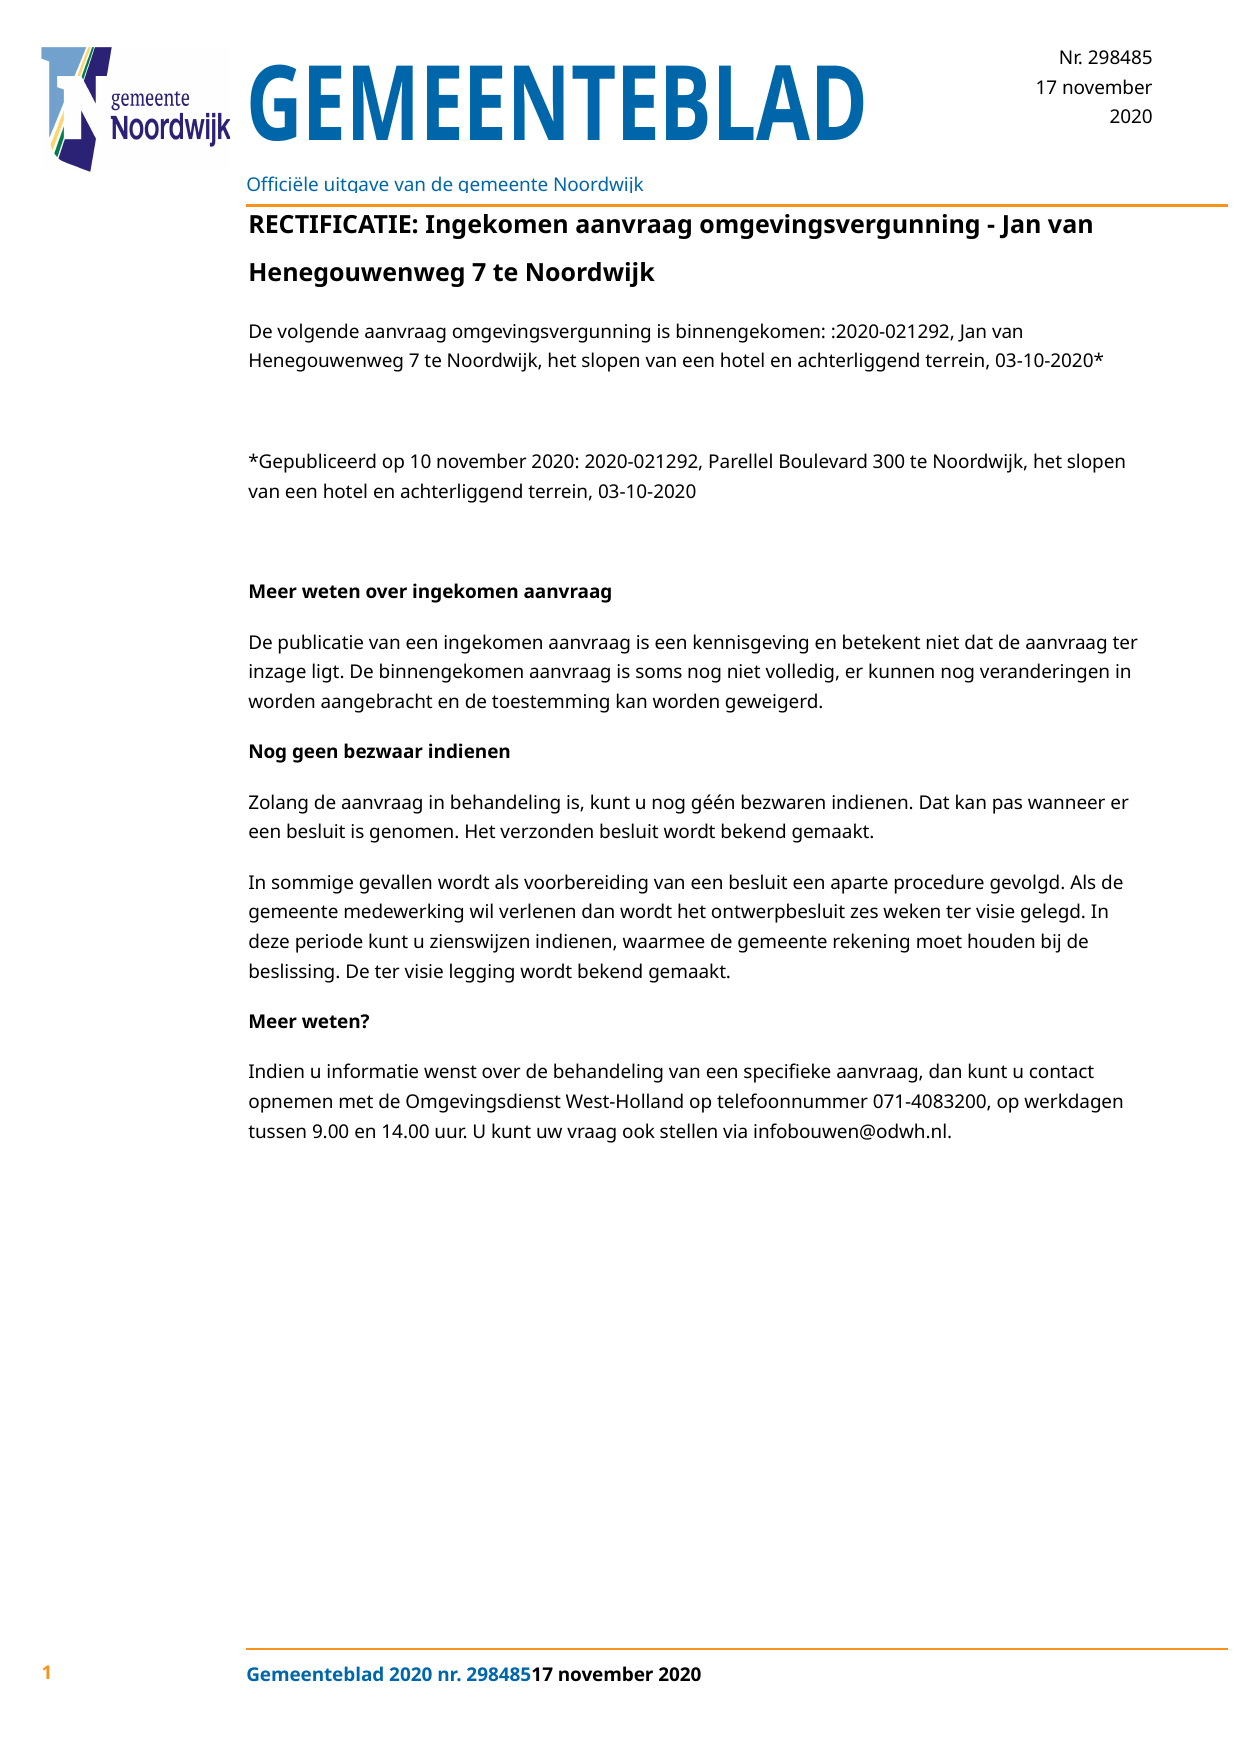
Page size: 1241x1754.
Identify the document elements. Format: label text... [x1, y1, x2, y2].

text In sommige gevallen wordt als voorbereiding van een besluit een aparte procedure gevolgd. Als de gemeente medewerking wil verlenen dan wordt het ontwerpbesluit zes weken ter visie gelegd. In deze periode kunt u zienswijzen indienen, waarmee de gemeente rekening moet houden bij de beslissing. De ter visie legging wordt bekend gemaakt. [248, 869, 1152, 984]
text Indien u informatie wenst over de behandeling van een specifieke aanvraag, dan kunt u contact opnemen met de Omgevingsdienst West-Holland op telefoonnummer 071-4083200, op werkdagen tussen 9.00 en 14.00 uur. U kunt uw vraag ook stellen via infobouwen@odwh.nl. [248, 1059, 1152, 1144]
picture [41, 47, 231, 172]
text Meer weten over ingekomen aanvraag [248, 579, 1152, 604]
text De publicatie van een ingekomen aanvraag is een kennisgeving en betekent niet dat de aanvraag ter inzage ligt. De binnengekomen aanvraag is soms nog niet volledig, er kunnen nog veranderingen in worden aangebracht en de toestemming kan worden geweigerd. [248, 629, 1152, 714]
text De volgende aanvraag omgevingsvergunning is binnengekomen: :2020-021292, Jan van Henegouwenweg 7 te Noordwijk, het slopen van een hotel en achterliggend terrein, 03-10-2020* [248, 318, 1152, 373]
text RECTIFICATIE: Ingekomen aanvraag omgevingsvergunning - Jan van Henegouwenweg 7 te Noordwijk [248, 207, 1152, 288]
text Meer weten? [248, 1008, 1152, 1034]
text *Gepubliceerd op 10 november 2020: 2020-021292, Parellel Boulevard 300 te Noordwijk, het slopen van een hotel en achterliggend terrein, 03-10-2020 [248, 448, 1152, 504]
text Zolang de aanvraag in behandeling is, kunt u nog géén bezwaren indienen. Dat kan pas wanneer er een besluit is genomen. Het verzonden besluit wordt bekend gemaakt. [248, 789, 1152, 844]
text Nog geen bezwaar indienen [248, 739, 1152, 764]
